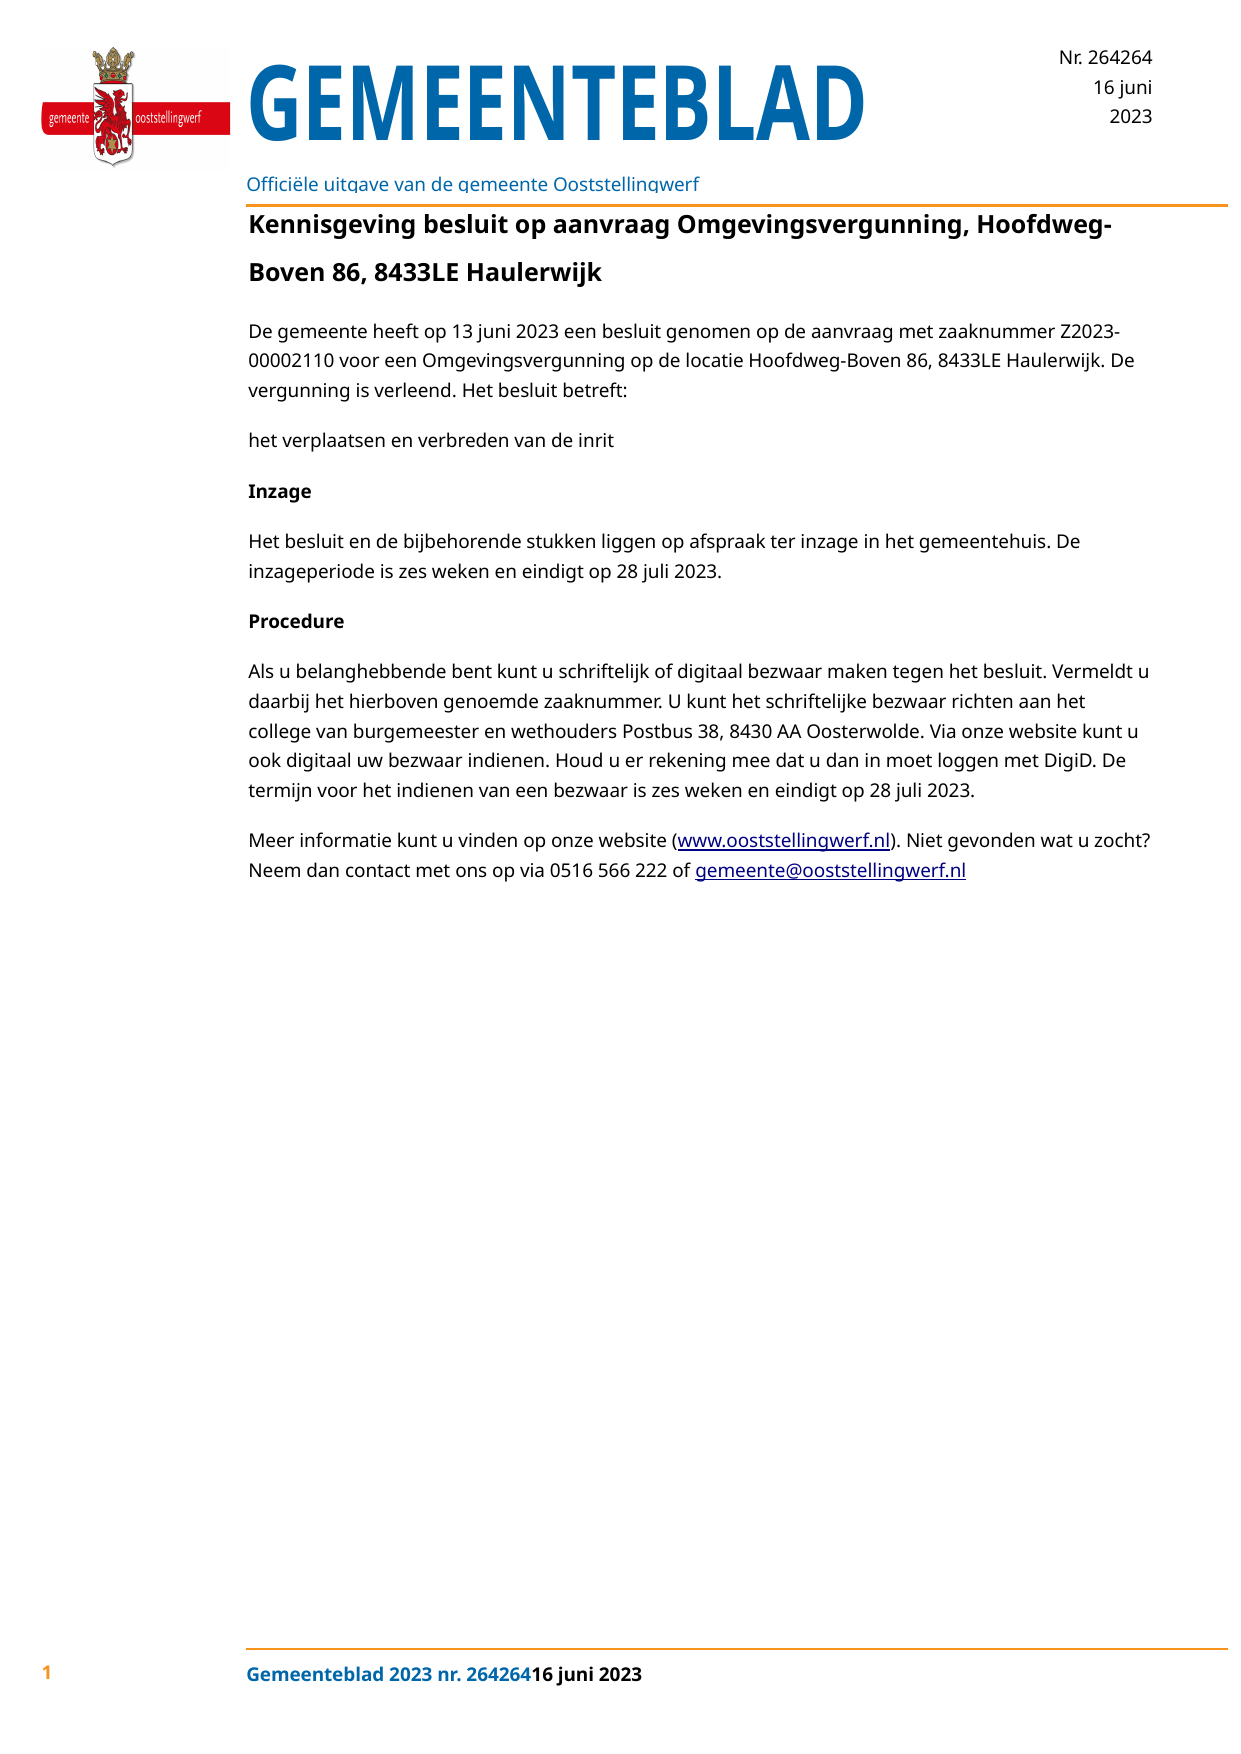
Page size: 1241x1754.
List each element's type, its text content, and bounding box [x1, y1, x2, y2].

text het verplaatsen en verbreden van de inrit [248, 427, 1152, 453]
text Meer informatie kunt u vinden op onze website (www.ooststellingwerf.nl). Niet gevonden wat u zocht? Neem dan contact met ons op via 0516 566 222 of gemeente@ooststellingwerf.nl [248, 827, 1152, 883]
picture [41, 47, 231, 172]
text De gemeente heeft op 13 juni 2023 een besluit genomen op de aanvraag met zaaknummer Z2023-00002110 voor een Omgevingsvergunning op de locatie Hoofdweg-Boven 86, 8433LE Haulerwijk. De vergunning is verleend. Het besluit betreft: [248, 318, 1152, 403]
text Inzage [248, 478, 1152, 504]
text Kennisgeving besluit op aanvraag Omgevingsvergunning, Hoofdweg-Boven 86, 8433LE Haulerwijk [248, 207, 1152, 288]
text Procedure [248, 608, 1152, 634]
text Het besluit en de bijbehorende stukken liggen op afspraak ter inzage in het gemeentehuis. De inzageperiode is zes weken en eindigt op 28 juli 2023. [248, 528, 1152, 584]
text Als u belanghebbende bent kunt u schriftelijk of digitaal bezwaar maken tegen het besluit. Vermeldt u daarbij het hierboven genoemde zaaknummer. U kunt het schriftelijke bezwaar richten aan het college van burgemeester en wethouders Postbus 38, 8430 AA Oosterwolde. Via onze website kunt u ook digitaal uw bezwaar indienen. Houd u er rekening mee dat u dan in moet loggen met DigiD. De termijn voor het indienen van een bezwaar is zes weken en eindigt op 28 juli 2023. [248, 659, 1152, 803]
